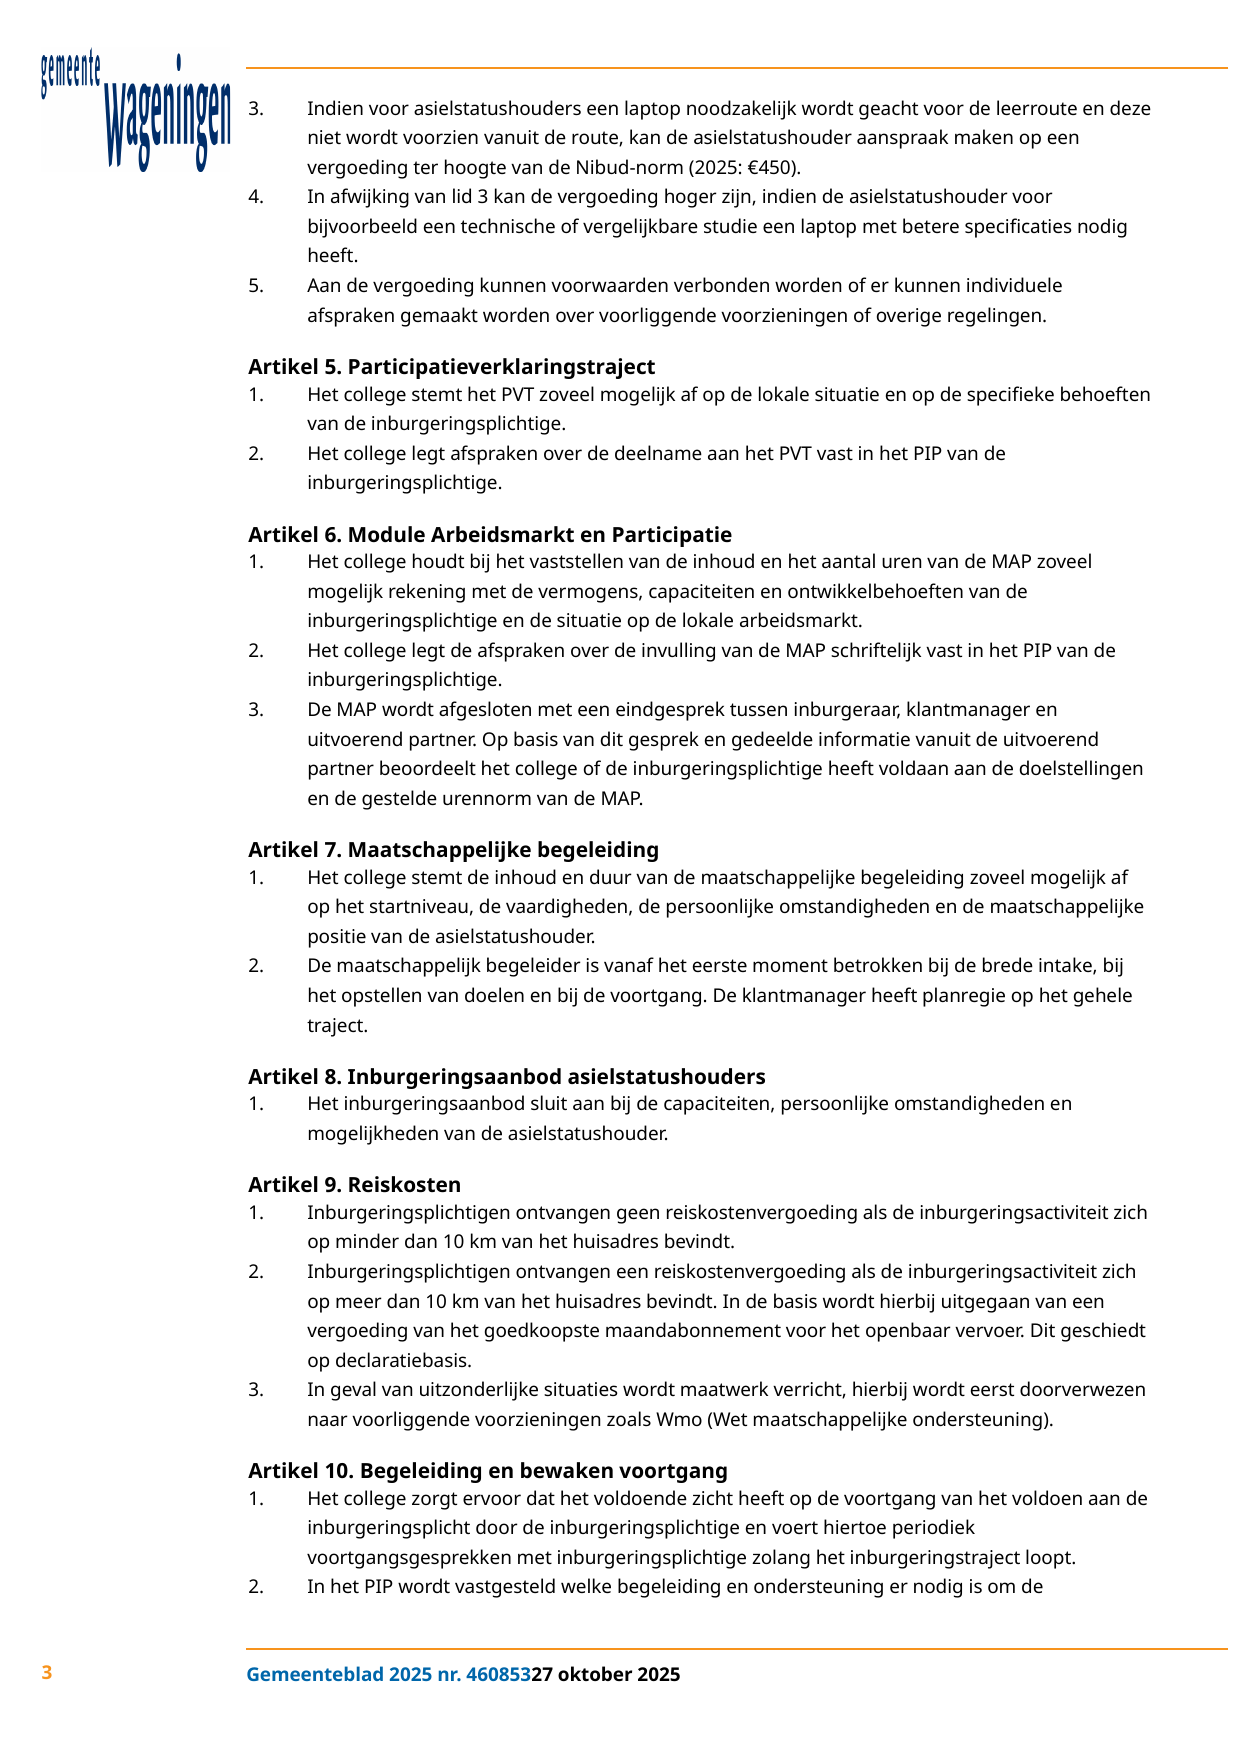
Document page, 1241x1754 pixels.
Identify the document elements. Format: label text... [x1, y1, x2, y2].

list Het college zorgt ervoor dat het voldoende zicht heeft op de voortgang van het voldoen aan de inburgeringsplicht door de inburgeringsplichtige en voert hiertoe periodiek voortgangsgesprekken met inburgeringsplichtige zolang het inburgeringstraject loopt. [248, 1485, 1152, 1570]
list Het inburgeringsaanbod sluit aan bij de capaciteiten, persoonlijke omstandigheden en mogelijkheden van de asielstatushouder. [248, 1091, 1152, 1146]
list Het college stemt de inhoud en duur van de maatschappelijke begeleiding zoveel mogelijk af op het startniveau, de vaardigheden, de persoonlijke omstandigheden en de maatschappelijke positie van de asielstatushouder. [248, 864, 1152, 949]
text Artikel 10. Begeleiding en bewaken voortgang [248, 1457, 1152, 1485]
list Het college stemt het PVT zoveel mogelijk af op de lokale situatie en op de specifieke behoeften van de inburgeringsplichtige. [248, 381, 1152, 436]
text Artikel 6. Module Arbeidsmarkt en Participatie [248, 520, 1152, 548]
list In geval van uitzonderlijke situaties wordt maatwerk verricht, hierbij wordt eerst doorverwezen naar voorliggende voorzieningen zoals Wmo (Wet maatschappelijke ondersteuning). [248, 1377, 1152, 1432]
list Aan de vergoeding kunnen voorwaarden verbonden worden of er kunnen individuele afspraken gemaakt worden over voorliggende voorzieningen of overige regelingen. [248, 272, 1152, 328]
picture [41, 47, 231, 172]
list Inburgeringsplichtigen ontvangen geen reiskostenvergoeding als de inburgeringsactiviteit zich op minder dan 10 km van het huisadres bevindt. [248, 1199, 1152, 1254]
list Het college houdt bij het vaststellen van de inhoud en het aantal uren van de MAP zoveel mogelijk rekening met de vermogens, capaciteiten en ontwikkelbehoeften van de inburgeringsplichtige en de situatie op de lokale arbeidsmarkt. [248, 548, 1152, 633]
list Indien voor asielstatushouders een laptop noodzakelijk wordt geacht voor de leerroute en deze niet wordt voorzien vanuit de route, kan de asielstatushouder aanspraak maken op een vergoeding ter hoogte van de Nibud-norm (2025: €450). [248, 95, 1152, 180]
list De MAP wordt afgesloten met een eindgesprek tussen inburgeraar, klantmanager en uitvoerend partner. Op basis van dit gesprek en gedeelde informatie vanuit de uitvoerend partner beoordeelt het college of de inburgeringsplichtige heeft voldaan aan de doelstellingen en de gestelde urennorm van de MAP. [248, 696, 1152, 811]
text Artikel 5. Participatieverklaringstraject [248, 352, 1152, 381]
text Artikel 9. Reiskosten [248, 1171, 1152, 1199]
list In afwijking van lid 3 kan de vergoeding hoger zijn, indien de asielstatushouder voor bijvoorbeeld een technische of vergelijkbare studie een laptop met betere specificaties nodig heeft. [248, 183, 1152, 268]
list In het PIP wordt vastgesteld welke begeleiding en ondersteuning er nodig is om de [248, 1574, 1152, 1599]
list Inburgeringsplichtigen ontvangen een reiskostenvergoeding als de inburgeringsactiviteit zich op meer dan 10 km van het huisadres bevindt. In de basis wordt hierbij uitgegaan van een vergoeding van het goedkoopste maandabonnement voor het openbaar vervoer. Dit geschiedt op declaratiebasis. [248, 1258, 1152, 1373]
list Het college legt afspraken over de deelname aan het PVT vast in het PIP van de inburgeringsplichtige. [248, 440, 1152, 495]
list Het college legt de afspraken over de invulling van de MAP schriftelijk vast in het PIP van de inburgeringsplichtige. [248, 637, 1152, 692]
text Artikel 7. Maatschappelijke begeleiding [248, 835, 1152, 864]
list De maatschappelijk begeleider is vanaf het eerste moment betrokken bij de brede intake, bij het opstellen van doelen en bij de voortgang. De klantmanager heeft planregie op het gehele traject. [248, 953, 1152, 1037]
text Artikel 8. Inburgeringsaanbod asielstatushouders [248, 1062, 1152, 1091]
